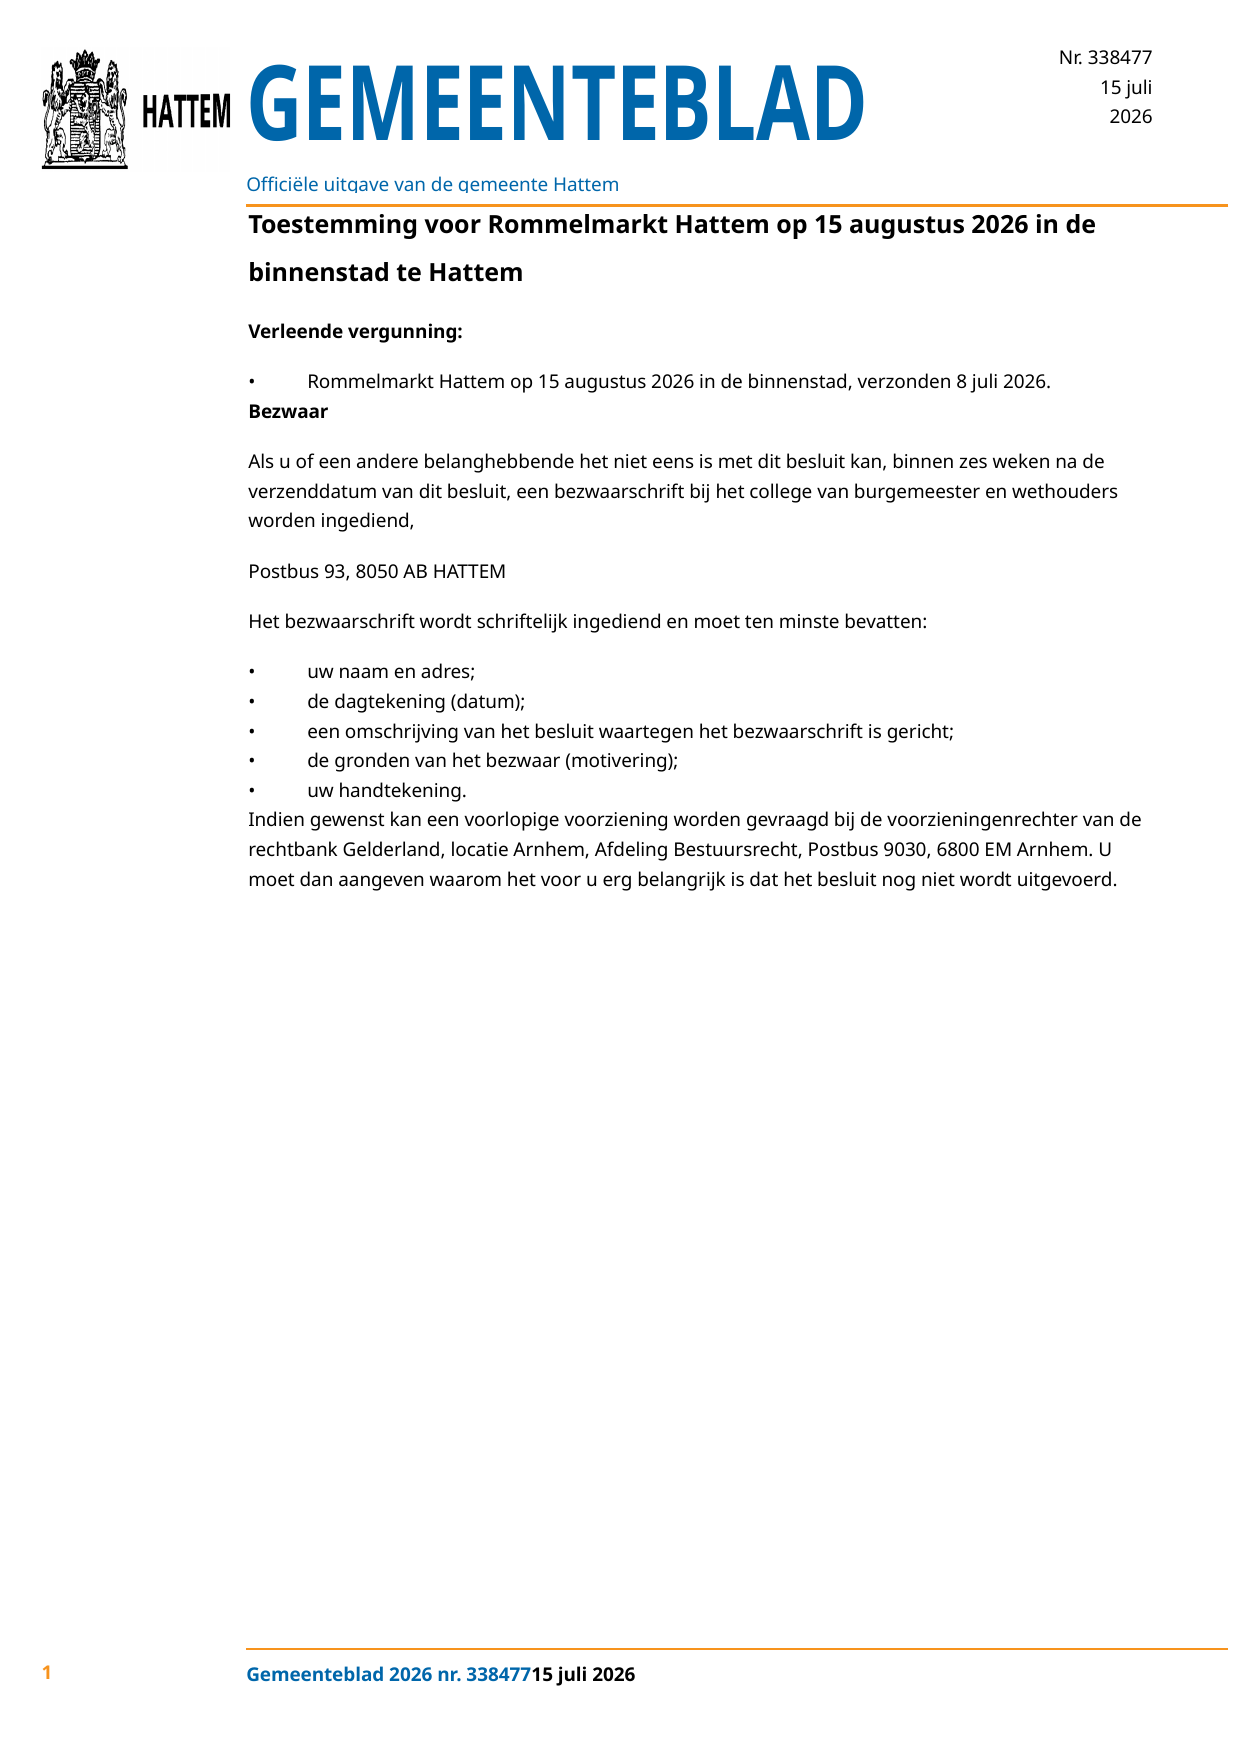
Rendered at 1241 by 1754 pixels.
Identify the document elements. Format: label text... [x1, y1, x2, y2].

text Indien gewenst kan een voorlopige voorziening worden gevraagd bij de voorzieningenrechter van de rechtbank Gelderland, locatie Arnhem, Afdeling Bestuursrecht, Postbus 9030, 6800 EM Arnhem. U moet dan aangeven waarom het voor u erg belangrijk is dat het besluit nog niet wordt uitgevoerd. [248, 807, 1152, 892]
text Het bezwaarschrift wordt schriftelijk ingediend en moet ten minste bevatten: [248, 608, 1152, 634]
list een omschrijving van het besluit waartegen het bezwaarschrift is gericht; [248, 718, 1152, 744]
text Postbus 93, 8050 AB HATTEM [248, 558, 1152, 584]
list uw handtekening. [248, 777, 1152, 803]
list Rommelmarkt Hattem op 15 augustus 2026 in de binnenstad, verzonden 8 juli 2026. [248, 368, 1152, 394]
text Verleende vergunning: [248, 318, 1152, 344]
list uw naam en adres; [248, 659, 1152, 684]
picture [41, 47, 231, 172]
text Bezwaar [248, 398, 1152, 424]
list de gronden van het bezwaar (motivering); [248, 747, 1152, 773]
text Als u of een andere belanghebbende het niet eens is met dit besluit kan, binnen zes weken na de verzenddatum van dit besluit, een bezwaarschrift bij het college van burgemeester en wethouders worden ingediend, [248, 448, 1152, 533]
text Toestemming voor Rommelmarkt Hattem op 15 augustus 2026 in de binnenstad te Hattem [248, 207, 1152, 288]
list de dagtekening (datum); [248, 688, 1152, 714]
